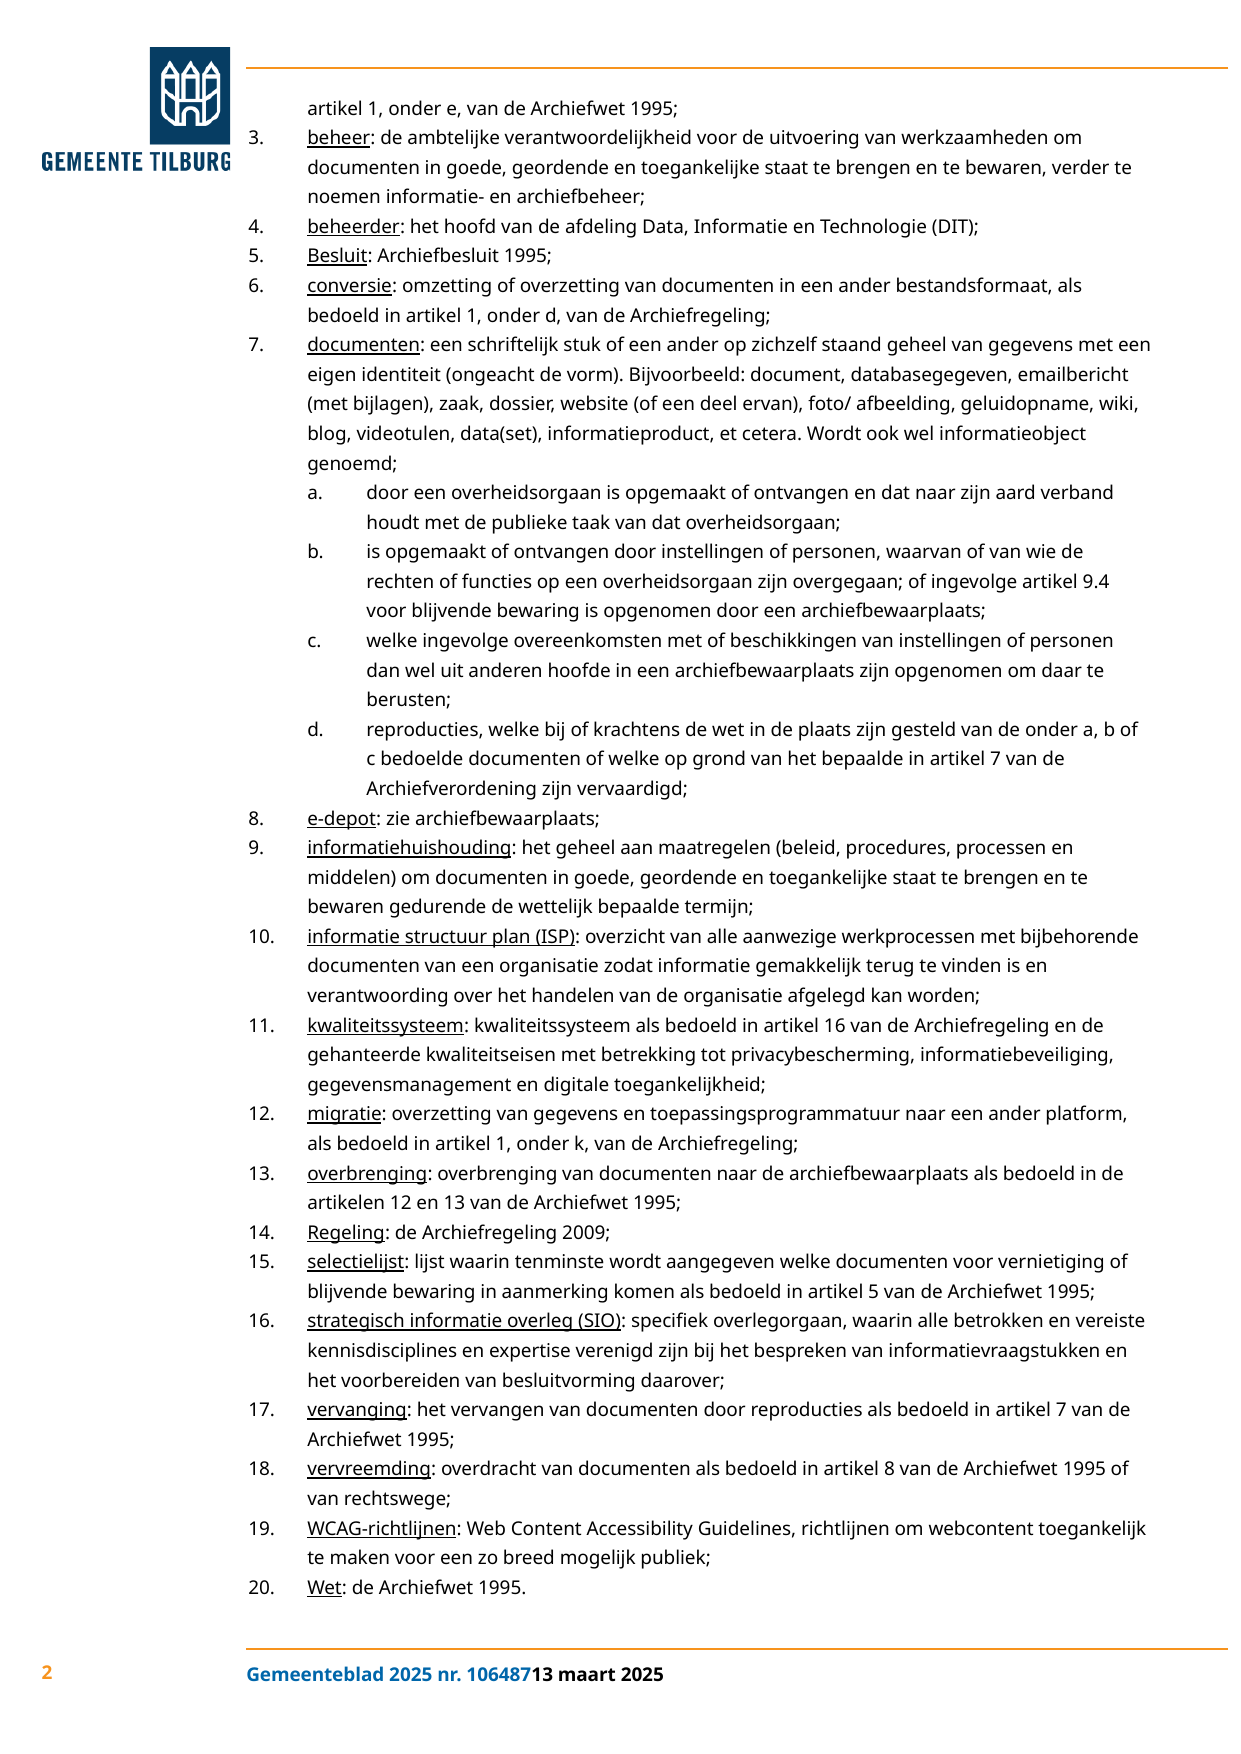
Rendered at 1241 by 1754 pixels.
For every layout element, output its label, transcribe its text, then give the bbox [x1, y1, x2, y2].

list migratie: overzetting van gegevens en toepassingsprogrammatuur naar een ander platform, als bedoeld in artikel 1, onder k, van de Archiefregeling; [248, 1101, 1152, 1156]
list beheer: de ambtelijke verantwoordelijkheid voor de uitvoering van werkzaamheden om documenten in goede, geordende en toegankelijke staat te brengen en te bewaren, verder te noemen informatie- en archiefbeheer; [248, 124, 1152, 209]
list beheerder: het hoofd van de afdeling Data, Informatie en Technologie (DIT); [248, 213, 1152, 239]
picture [41, 47, 231, 172]
list WCAG-richtlijnen: Web Content Accessibility Guidelines, richtlijnen om webcontent toegankelijk te maken voor een zo breed mogelijk publiek; [248, 1515, 1152, 1570]
list Wet: de Archiefwet 1995. [248, 1574, 1152, 1600]
list informatie structuur plan (ISP): overzicht van alle aanwezige werkprocessen met bijbehorende documenten van een organisatie zodat informatie gemakkelijk terug te vinden is en verantwoording over het handelen van de organisatie afgelegd kan worden; [248, 923, 1152, 1008]
list artikel 1, onder e, van de Archiefwet 1995; [248, 95, 1152, 121]
list Regeling: de Archiefregeling 2009; [248, 1219, 1152, 1245]
list Besluit: Archiefbesluit 1995; [248, 243, 1152, 268]
list e-depot: zie archiefbewaarplaats; [248, 805, 1152, 831]
list door een overheidsorgaan is opgemaakt of ontvangen en dat naar zijn aard verband houdt met de publieke taak van dat overheidsorgaan; [307, 479, 1152, 535]
list conversie: omzetting of overzetting van documenten in een ander bestandsformaat, als bedoeld in artikel 1, onder d, van de Archiefregeling; [248, 272, 1152, 328]
list selectielijst: lijst waarin tenminste wordt aangegeven welke documenten voor vernietiging of blijvende bewaring in aanmerking komen als bedoeld in artikel 5 van de Archiefwet 1995; [248, 1248, 1152, 1304]
list kwaliteitssysteem: kwaliteitssysteem als bedoeld in artikel 16 van de Archiefregeling en de gehanteerde kwaliteitseisen met betrekking tot privacybescherming, informatiebeveiliging, gegevensmanagement en digitale toegankelijkheid; [248, 1012, 1152, 1097]
list informatiehuishouding: het geheel aan maatregelen (beleid, procedures, processen en middelen) om documenten in goede, geordende en toegankelijke staat te brengen en te bewaren gedurende de wettelijk bepaalde termijn; [248, 834, 1152, 919]
list strategisch informatie overleg (SIO): specifiek overlegorgaan, waarin alle betrokken en vereiste kennisdisciplines en expertise verenigd zijn bij het bespreken van informatievraagstukken en het voorbereiden van besluitvorming daarover; [248, 1308, 1152, 1393]
list documenten: een schriftelijk stuk of een ander op zichzelf staand geheel van gegevens met een eigen identiteit (ongeacht de vorm). Bijvoorbeeld: document, databasegegeven, emailbericht (met bijlagen), zaak, dossier, website (of een deel ervan), foto/ afbeelding, geluidopname, wiki, blog, videotulen, data(set), informatieproduct, et cetera. Wordt ook wel informatieobject genoemd; [248, 331, 1152, 476]
list is opgemaakt of ontvangen door instellingen of personen, waarvan of van wie de rechten of functies op een overheidsorgaan zijn overgegaan; of ingevolge artikel 9.4 voor blijvende bewaring is opgenomen door een archiefbewaarplaats; [307, 538, 1152, 623]
list reproducties, welke bij of krachtens de wet in de plaats zijn gesteld van de onder a, b of c bedoelde documenten of welke op grond van het bepaalde in artikel 7 van de Archiefverordening zijn vervaardigd; [307, 716, 1152, 801]
list welke ingevolge overeenkomsten met of beschikkingen van instellingen of personen dan wel uit anderen hoofde in een archiefbewaarplaats zijn opgenomen om daar te berusten; [307, 627, 1152, 712]
list overbrenging: overbrenging van documenten naar de archiefbewaarplaats als bedoeld in de artikelen 12 en 13 van de Archiefwet 1995; [248, 1160, 1152, 1215]
list vervreemding: overdracht van documenten als bedoeld in artikel 8 van de Archiefwet 1995 of van rechtswege; [248, 1456, 1152, 1511]
list vervanging: het vervangen van documenten door reproducties als bedoeld in artikel 7 van de Archiefwet 1995; [248, 1396, 1152, 1452]
